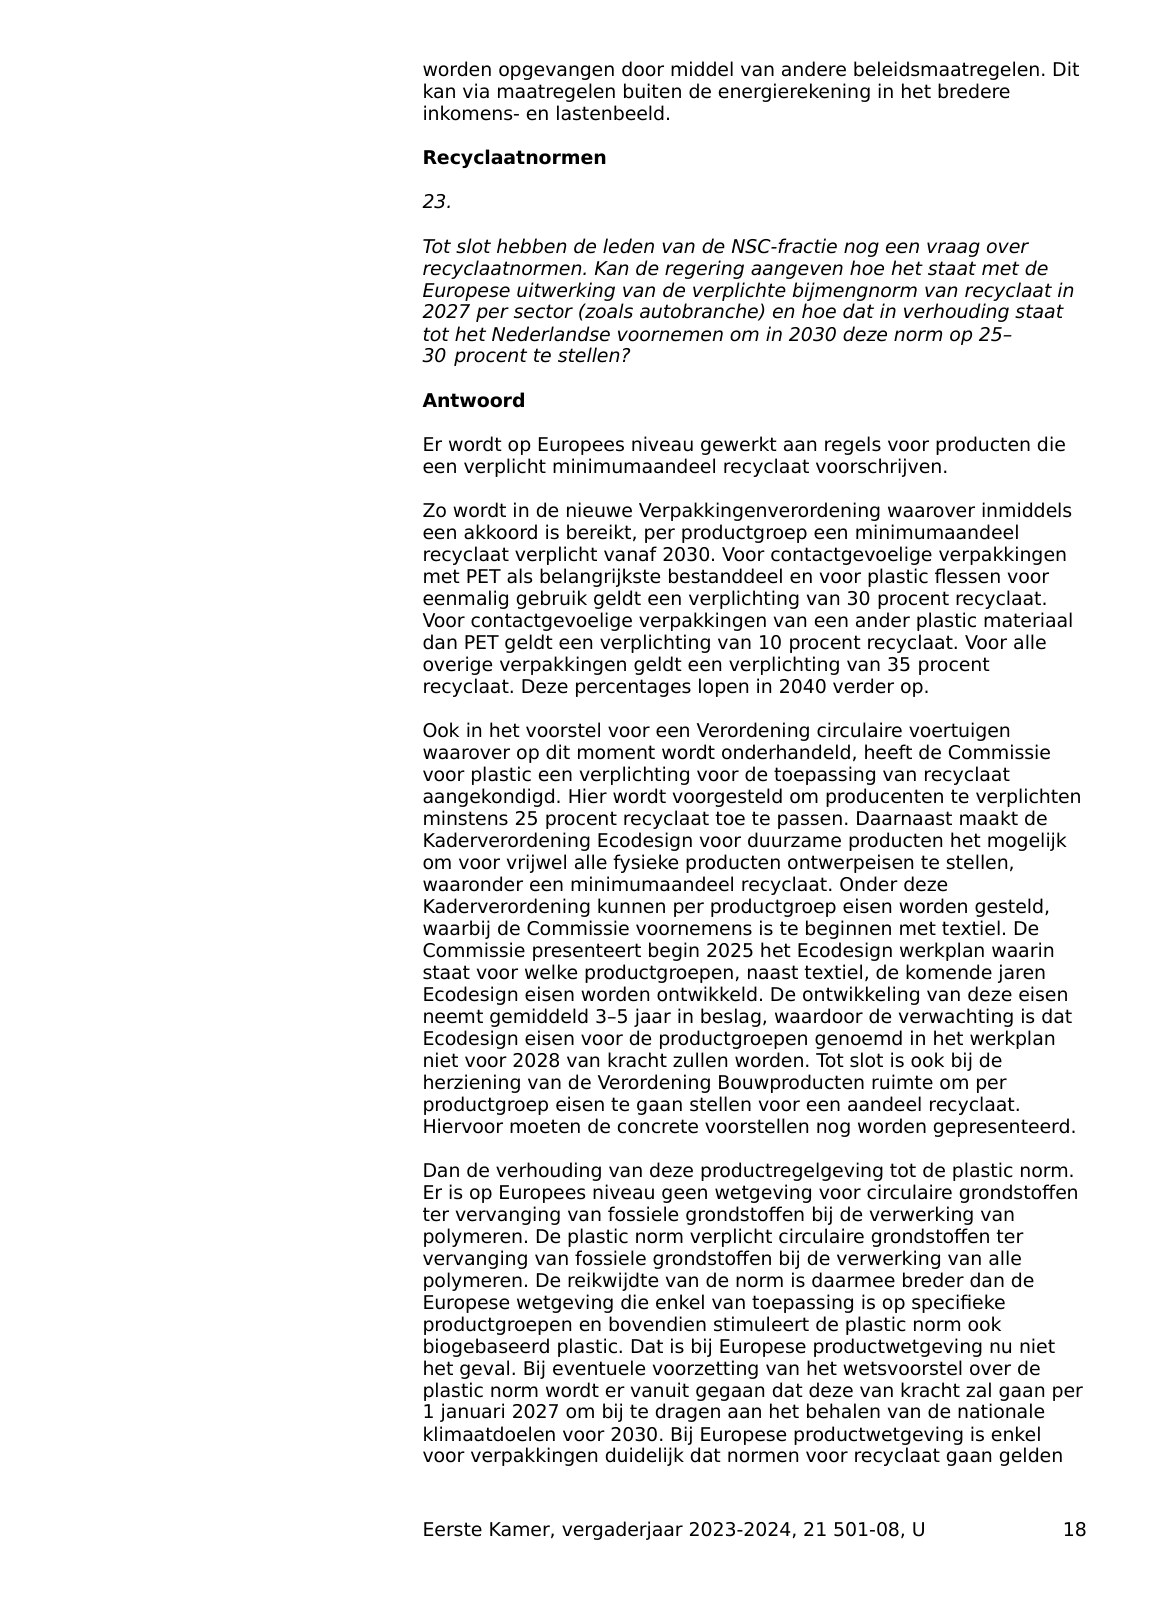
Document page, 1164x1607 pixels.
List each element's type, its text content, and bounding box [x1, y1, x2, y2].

subtitle 23. [422, 191, 1087, 213]
text Zo wordt in de nieuwe Verpakkingenverordening waarover inmiddels een akkoord is bereikt, per productgroep een minimumaandeel recyclaat verplicht vanaf 2030. Voor contactgevoelige verpakkingen met PET als belangrijkste bestanddeel en voor plastic flessen voor eenmalig gebruik geldt een verplichting van 30 procent recyclaat. Voor contactgevoelige verpakkingen van een ander plastic materiaal dan PET geldt een verplichting van 10 procent recyclaat. Voor alle overige verpakkingen geldt een verplichting van 35 procent recyclaat. Deze percentages lopen in 2040 verder op. [422, 500, 1087, 698]
text Tot slot hebben de leden van de NSC-fractie nog een vraag over recyclaatnormen. Kan de regering aangeven hoe het staat met de Europese uitwerking van de verplichte bijmengnorm van recyclaat in 2027 per sector (zoals autobranche) en hoe dat in verhouding staat tot het Nederlandse voornemen om in 2030 deze norm op 25–30 procent te stellen? [422, 236, 1087, 367]
subtitle Antwoord [422, 389, 1087, 412]
text Ook in het voorstel voor een Verordening circulaire voertuigen waarover op dit moment wordt onderhandeld, heeft de Commissie voor plastic een verplichting voor de toepassing van recyclaat aangekondigd. Hier wordt voorgesteld om producenten te verplichten minstens 25 procent recyclaat toe te passen. Daarnaast maakt de Kaderverordening Ecodesign voor duurzame producten het mogelijk om voor vrijwel alle fysieke producten ontwerpeisen te stellen, waaronder een minimumaandeel recyclaat. Onder deze Kaderverordening kunnen per productgroep eisen worden gesteld, waarbij de Commissie voornemens is te beginnen met textiel. De Commissie presenteert begin 2025 het Ecodesign werkplan waarin staat voor welke productgroepen, naast textiel, de komende jaren Ecodesign eisen worden ontwikkeld. De ontwikkeling van deze eisen neemt gemiddeld 3–5 jaar in beslag, waardoor de verwachting is dat Ecodesign eisen voor de productgroepen genoemd in het werkplan niet voor 2028 van kracht zullen worden. Tot slot is ook bij de herziening van de Verordening Bouwproducten ruimte om per productgroep eisen te gaan stellen voor een aandeel recyclaat. Hiervoor moeten de concrete voorstellen nog worden gepresenteerd. [422, 720, 1087, 1137]
text Er wordt op Europees niveau gewerkt aan regels voor producten die een verplicht minimumaandeel recyclaat voorschrijven. [422, 434, 1087, 478]
text worden opgevangen door middel van andere beleidsmaatregelen. Dit kan via maatregelen buiten de energierekening in het bredere inkomens- en lastenbeeld. [422, 59, 1087, 125]
text Dan de verhouding van deze productregelgeving tot de plastic norm. Er is op Europees niveau geen wetgeving voor circulaire grondstoffen ter vervanging van fossiele grondstoffen bij de verwerking van polymeren. De plastic norm verplicht circulaire grondstoffen ter vervanging van fossiele grondstoffen bij de verwerking van alle polymeren. De reikwijdte van de norm is daarmee breder dan de Europese wetgeving die enkel van toepassing is op specifieke productgroepen en bovendien stimuleert de plastic norm ook biogebaseerd plastic. Dat is bij Europese productwetgeving nu niet het geval. Bij eventuele voorzetting van het wetsvoorstel over de plastic norm wordt er vanuit gegaan dat deze van kracht zal gaan per 1 januari 2027 om bij te dragen aan het behalen van de nationale klimaatdoelen voor 2030. Bij Europese productwetgeving is enkel voor verpakkingen duidelijk dat normen voor recyclaat gaan gelden [422, 1160, 1087, 1467]
subtitle Recyclaatnormen [422, 147, 1087, 169]
